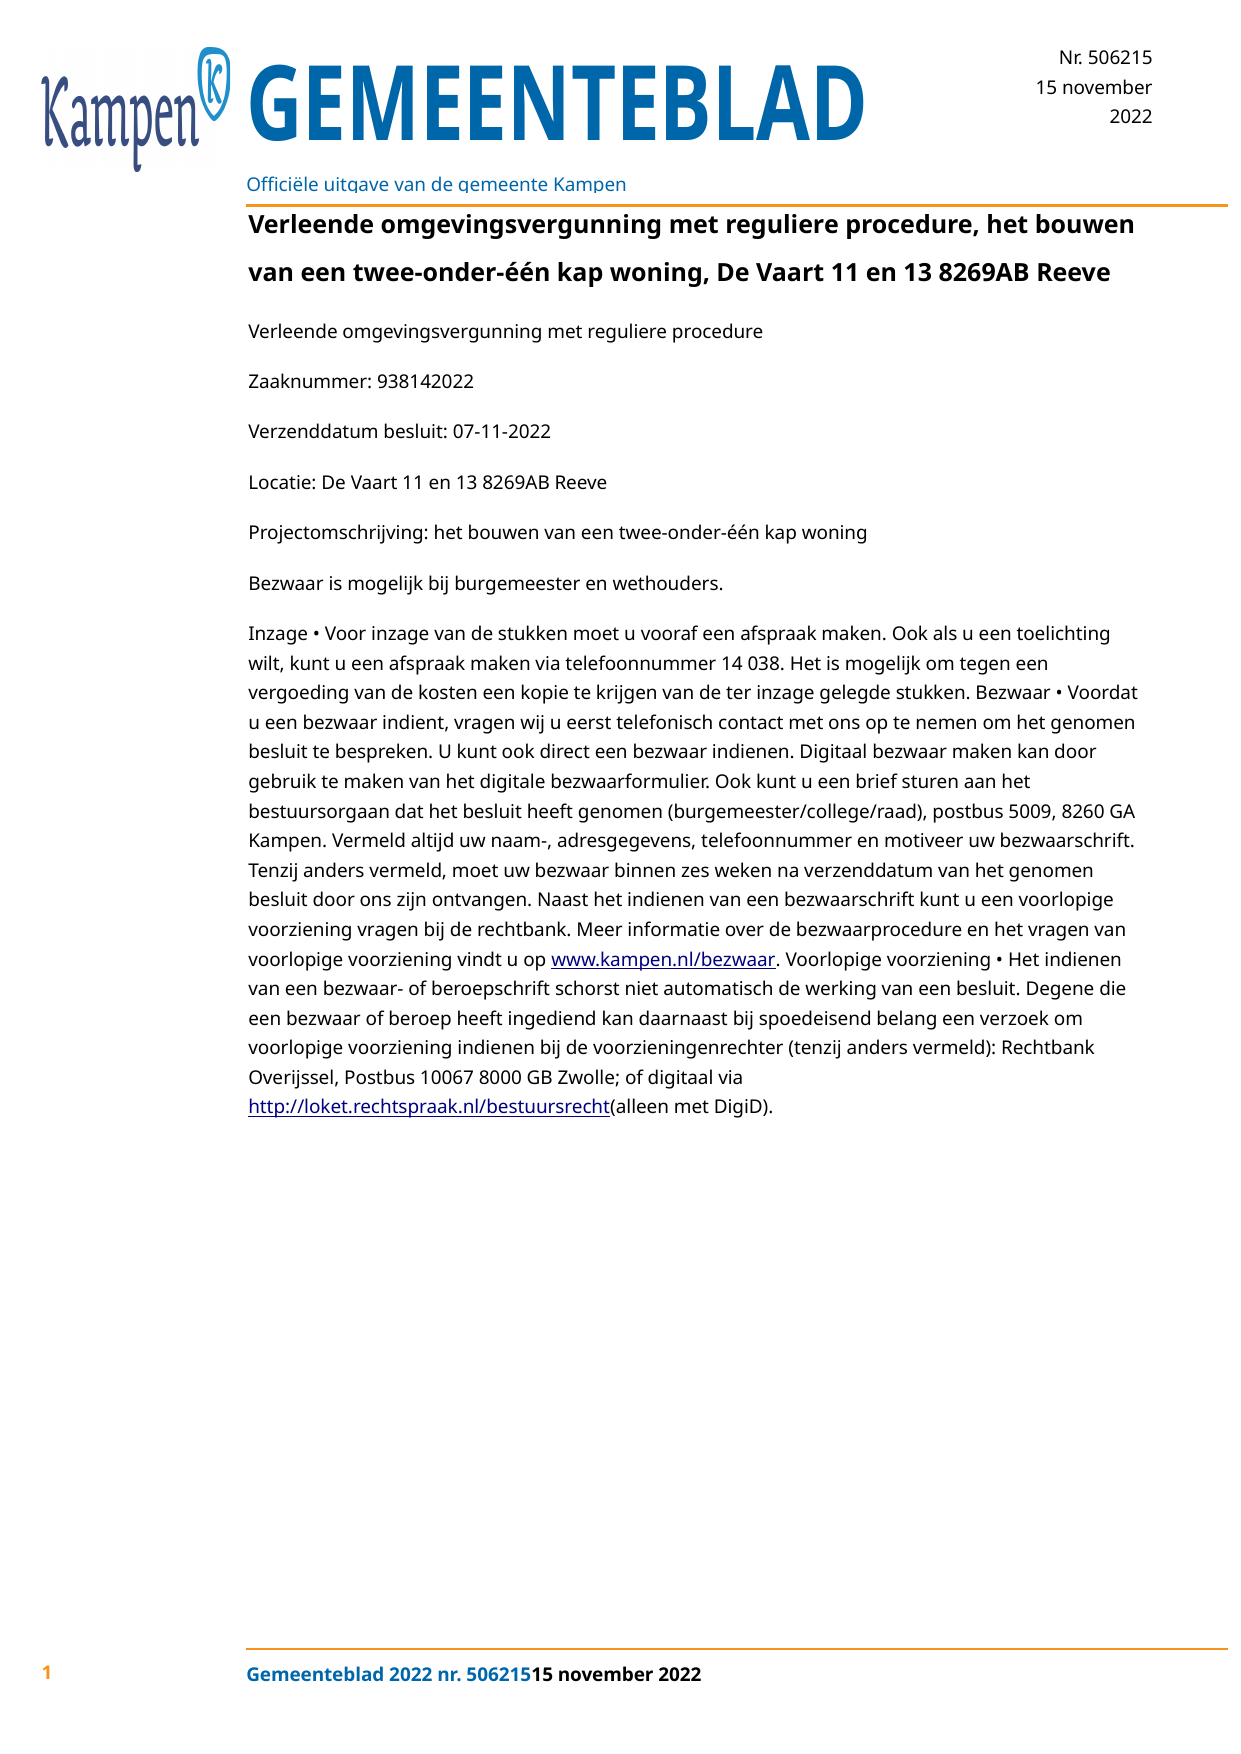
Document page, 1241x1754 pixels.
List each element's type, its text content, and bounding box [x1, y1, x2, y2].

text Projectomschrijving: het bouwen van een twee-onder-één kap woning [248, 519, 1152, 545]
picture [41, 47, 231, 172]
text Verzenddatum besluit: 07-11-2022 [248, 419, 1152, 444]
text Inzage • Voor inzage van de stukken moet u vooraf een afspraak maken. Ook als u een toelichting wilt, kunt u een afspraak maken via telefoonnummer 14 038. Het is mogelijk om tegen een vergoeding van de kosten een kopie te krijgen van de ter inzage gelegde stukken. Bezwaar • Voordat u een bezwaar indient, vragen wij u eerst telefonisch contact met ons op te nemen om het genomen besluit te bespreken. U kunt ook direct een bezwaar indienen. Digitaal bezwaar maken kan door gebruik te maken van het digitale bezwaarformulier. Ook kunt u een brief sturen aan het bestuursorgaan dat het besluit heeft genomen (burgemeester/college/raad), postbus 5009, 8260 GA Kampen. Vermeld altijd uw naam-, adresgegevens, telefoonnummer en motiveer uw bezwaarschrift. Tenzij anders vermeld, moet uw bezwaar binnen zes weken na verzenddatum van het genomen besluit door ons zijn ontvangen. Naast het indienen van een bezwaarschrift kunt u een voorlopige voorziening vragen bij de rechtbank. Meer informatie over de bezwaarprocedure en het vragen van voorlopige voorziening vindt u op www.kampen.nl/bezwaar. Voorlopige voorziening • Het indienen van een bezwaar- of beroepschrift schorst niet automatisch de werking van een besluit. Degene die een bezwaar of beroep heeft ingediend kan daarnaast bij spoedeisend belang een verzoek om voorlopige voorziening indienen bij de voorzieningenrechter (tenzij anders vermeld): Rechtbank Overijssel, Postbus 10067 8000 GB Zwolle; of digitaal via http://loket.rechtspraak.nl/bestuursrecht(alleen met DigiD). [248, 620, 1152, 1119]
text Bezwaar is mogelijk bij burgemeester en wethouders. [248, 570, 1152, 596]
text Locatie: De Vaart 11 en 13 8269AB Reeve [248, 469, 1152, 495]
text Verleende omgevingsvergunning met reguliere procedure, het bouwen van een twee-onder-één kap woning, De Vaart 11 en 13 8269AB Reeve [248, 207, 1152, 288]
text Verleende omgevingsvergunning met reguliere procedure [248, 318, 1152, 344]
text Zaaknummer: 938142022 [248, 368, 1152, 394]
